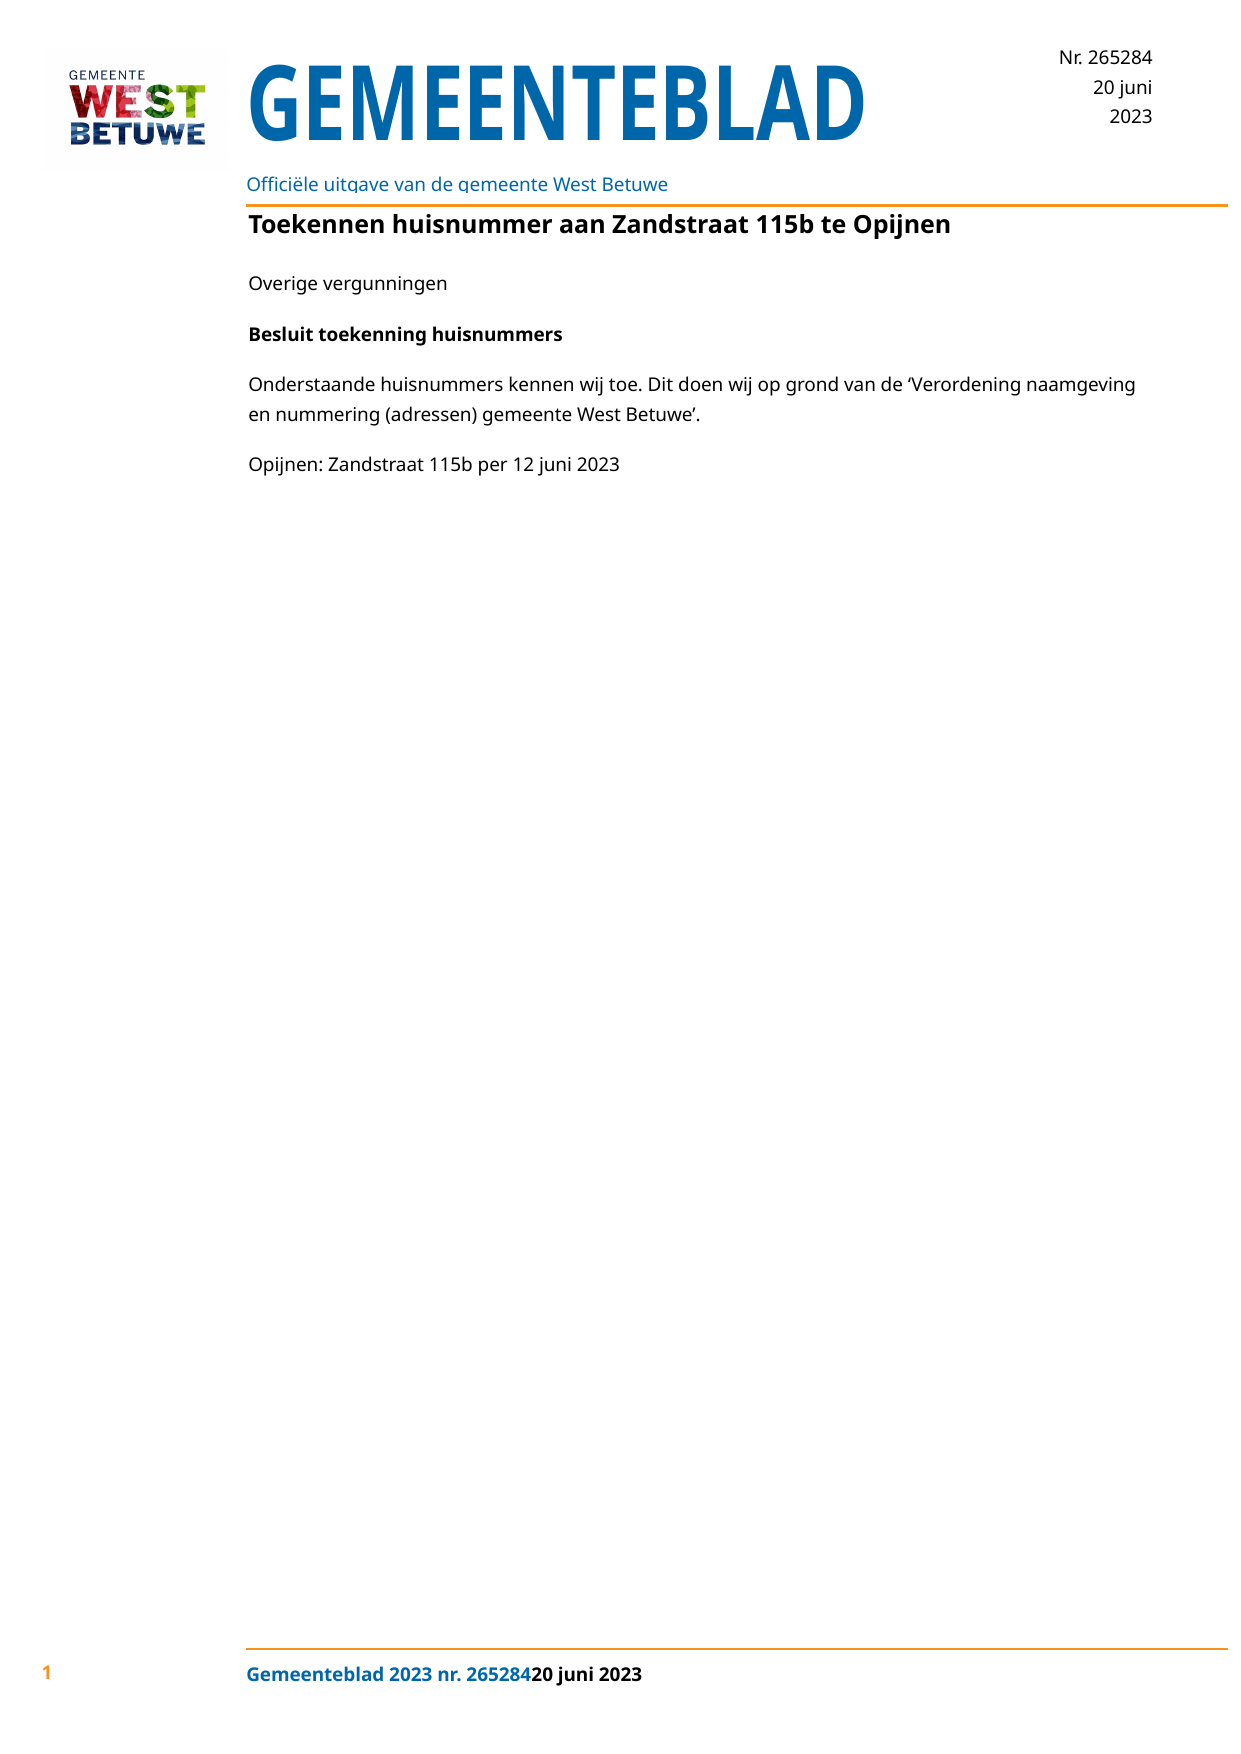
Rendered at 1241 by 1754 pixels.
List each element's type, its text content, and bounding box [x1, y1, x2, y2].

text Overige vergunningen [248, 270, 1152, 296]
text Opijnen: Zandstraat 115b per 12 juni 2023 [248, 451, 1152, 477]
text Besluit toekenning huisnummers [248, 321, 1152, 346]
text Onderstaande huisnummers kennen wij toe. Dit doen wij op grond van de ‘Verordening naamgeving en nummering (adressen) gemeente West Betuwe’. [248, 371, 1152, 426]
text Toekennen huisnummer aan Zandstraat 115b te Opijnen [248, 207, 1152, 241]
picture [41, 47, 231, 172]
